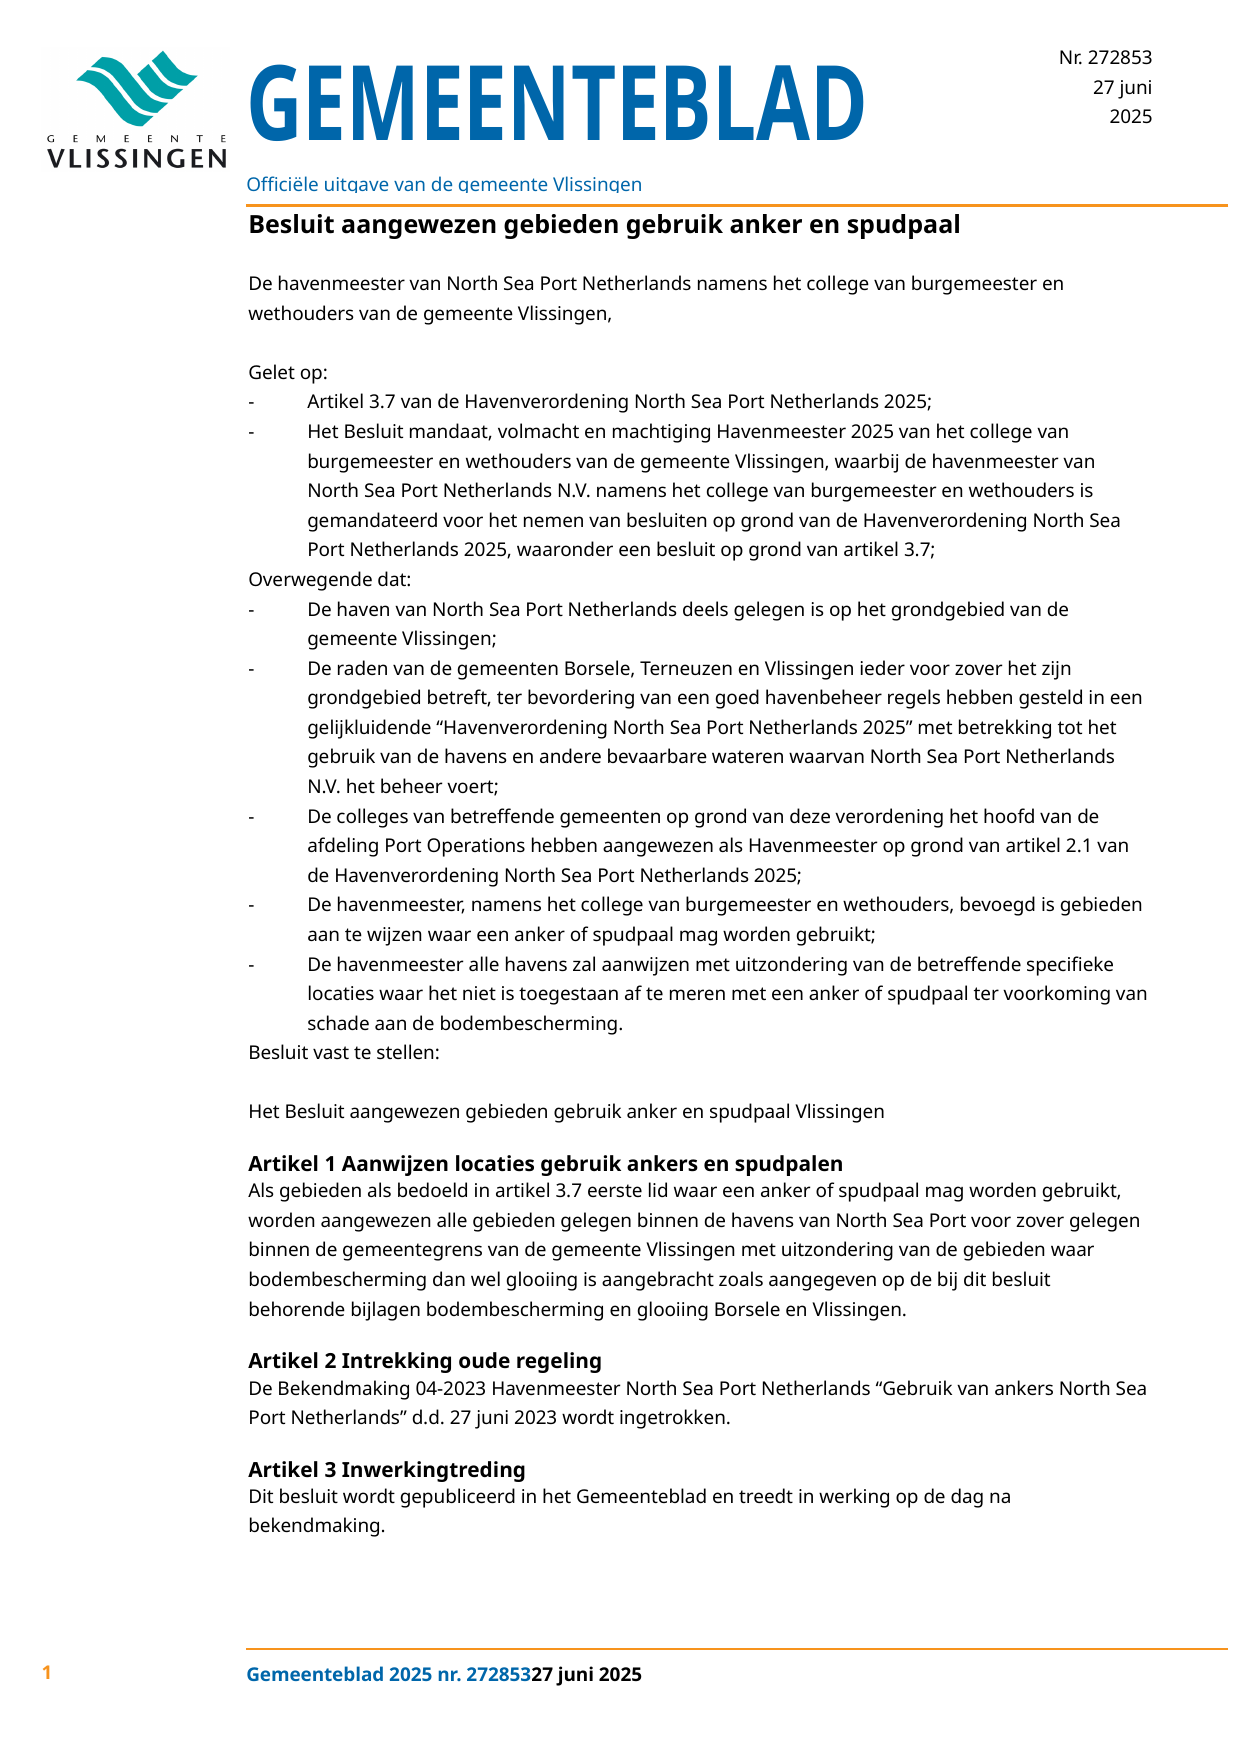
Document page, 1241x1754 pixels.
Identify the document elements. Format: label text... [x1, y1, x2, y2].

list Het Besluit mandaat, volmacht en machtiging Havenmeester 2025 van het college van burgemeester en wethouders van de gemeente Vlissingen, waarbij de havenmeester van North Sea Port Netherlands N.V. namens het college van burgemeester en wethouders is gemandateerd voor het nemen van besluiten op grond van de Havenverordening North Sea Port Netherlands 2025, waaronder een besluit op grond van artikel 3.7; [248, 418, 1152, 562]
text Artikel 3 Inwerkingtreding [248, 1455, 1152, 1483]
text Dit besluit wordt gepubliceerd in het Gemeenteblad en treedt in werking op de dag na bekendmaking. [248, 1483, 1152, 1538]
list Artikel 3.7 van de Havenverordening North Sea Port Netherlands 2025; [248, 389, 1152, 414]
list De haven van North Sea Port Netherlands deels gelegen is op het grondgebied van de gemeente Vlissingen; [248, 596, 1152, 651]
text De havenmeester van North Sea Port Netherlands namens het college van burgemeester en wethouders van de gemeente Vlissingen, [248, 270, 1152, 326]
text Overwegende dat: [248, 566, 1152, 592]
text Als gebieden als bedoeld in artikel 3.7 eerste lid waar een anker of spudpaal mag worden gebruikt, worden aangewezen alle gebieden gelegen binnen de havens van North Sea Port voor zover gelegen binnen de gemeentegrens van de gemeente Vlissingen met uitzondering van de gebieden waar bodembescherming dan wel glooiing is aangebracht zoals aangegeven op de bij dit besluit behorende bijlagen bodembescherming en glooiing Borsele en Vlissingen. [248, 1177, 1152, 1322]
list De colleges van betreffende gemeenten op grond van deze verordening het hoofd van de afdeling Port Operations hebben aangewezen als Havenmeester op grond van artikel 2.1 van de Havenverordening North Sea Port Netherlands 2025; [248, 803, 1152, 888]
list De havenmeester alle havens zal aanwijzen met uitzondering van de betreffende specifieke locaties waar het niet is toegestaan af te meren met een anker of spudpaal ter voorkoming van schade aan de bodembescherming. [248, 951, 1152, 1036]
text De Bekendmaking 04-2023 Havenmeester North Sea Port Netherlands “Gebruik van ankers North Sea Port Netherlands” d.d. 27 juni 2023 wordt ingetrokken. [248, 1375, 1152, 1430]
list De raden van de gemeenten Borsele, Terneuzen en Vlissingen ieder voor zover het zijn grondgebied betreft, ter bevordering van een goed havenbeheer regels hebben gesteld in een gelijkluidende “Havenverordening North Sea Port Netherlands 2025” met betrekking tot het gebruik van de havens en andere bevaarbare wateren waarvan North Sea Port Netherlands N.V. het beheer voert; [248, 655, 1152, 799]
list De havenmeester, namens het college van burgemeester en wethouders, bevoegd is gebieden aan te wijzen waar een anker of spudpaal mag worden gebruikt; [248, 892, 1152, 947]
text Het Besluit aangewezen gebieden gebruik anker en spudpaal Vlissingen [248, 1099, 1152, 1124]
text Besluit vast te stellen: [248, 1039, 1152, 1065]
text Artikel 2 Intrekking oude regeling [248, 1346, 1152, 1375]
picture [41, 47, 231, 172]
text Artikel 1 Aanwijzen locaties gebruik ankers en spudpalen [248, 1149, 1152, 1177]
text Besluit aangewezen gebieden gebruik anker en spudpaal [248, 207, 1152, 241]
text Gelet op: [248, 359, 1152, 385]
